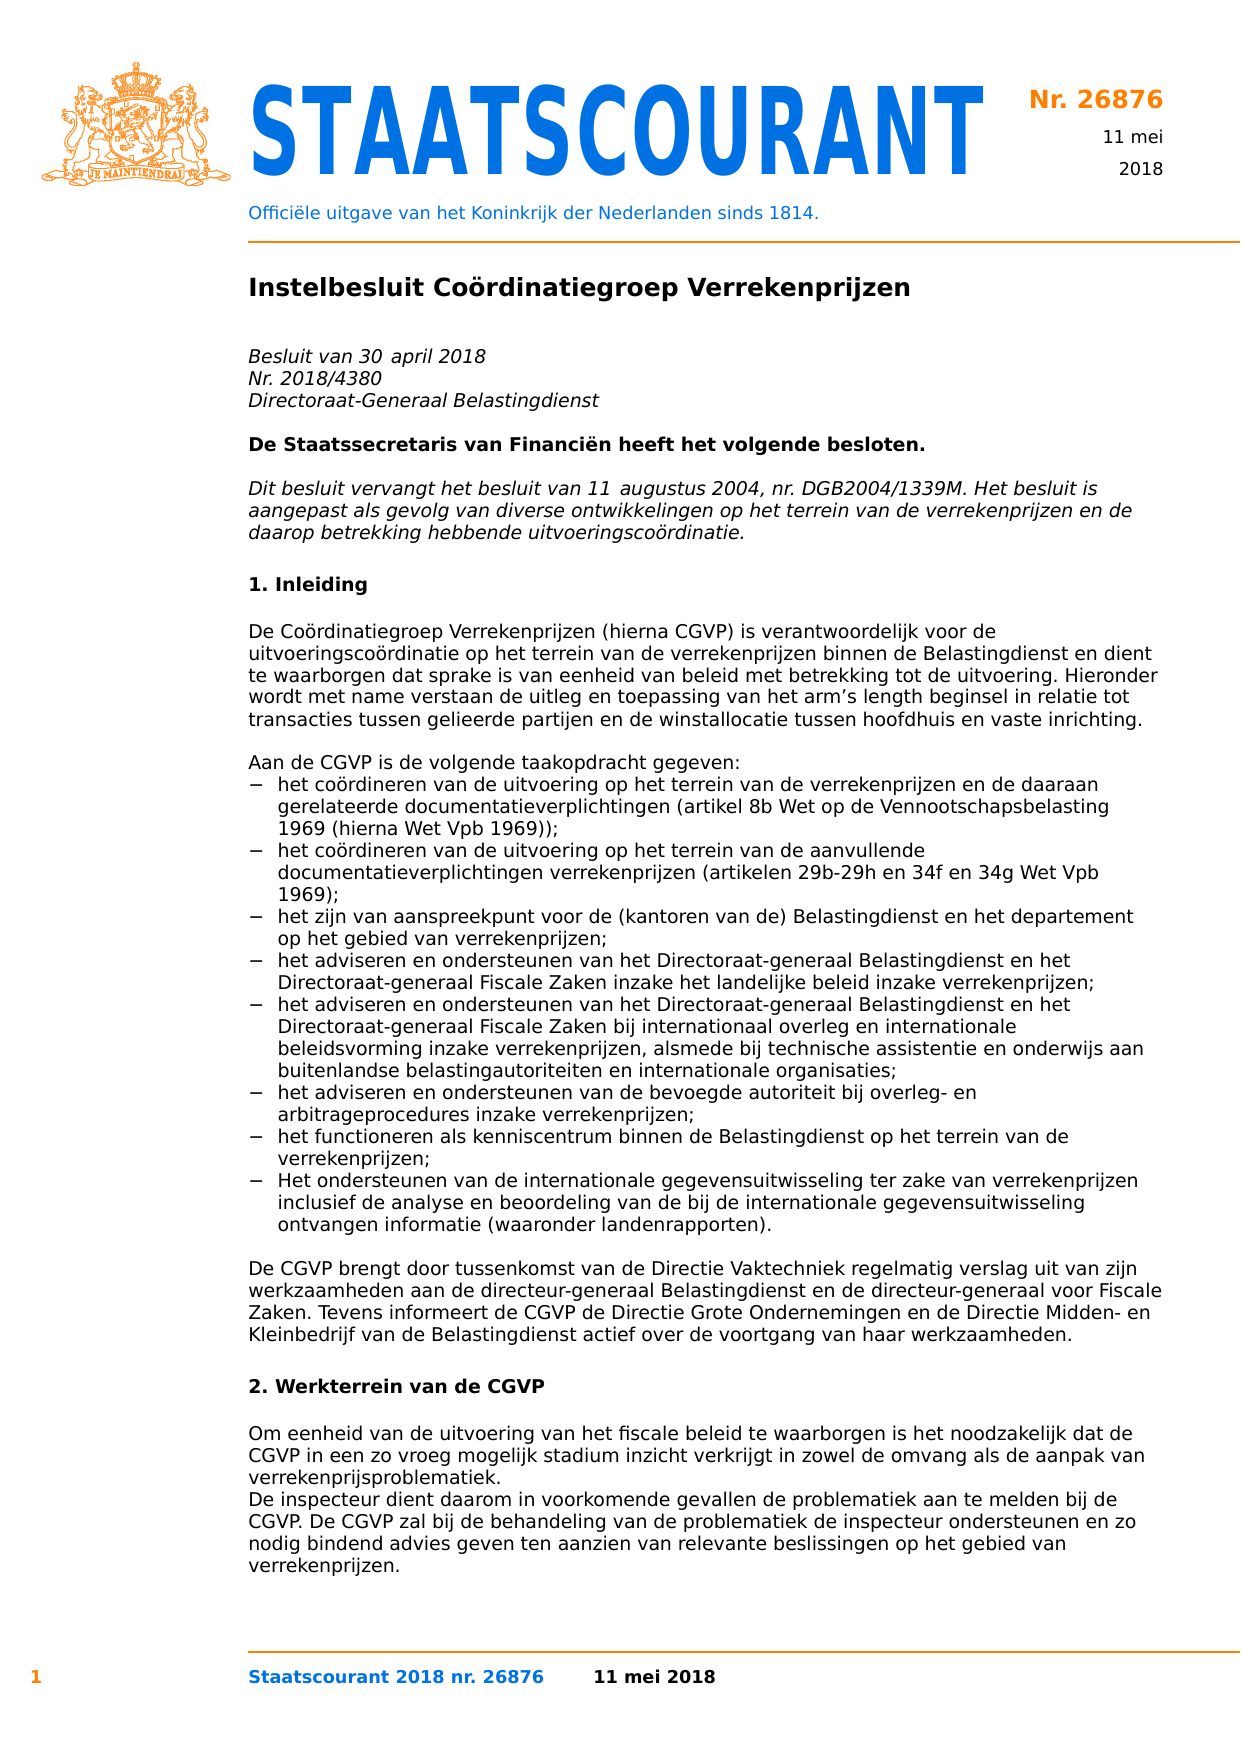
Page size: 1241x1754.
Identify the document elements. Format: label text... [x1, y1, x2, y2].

text Om eenheid van de uitvoering van het fiscale beleid te waarborgen is het noodzakelijk dat de CGVP in een zo vroeg mogelijk stadium inzicht verkrijgt in zowel de omvang als de aanpak van verrekenprijsproblematiek. [248, 1423, 1163, 1488]
text − het zijn van aanspreekpunt voor de (kantoren van de) Belastingdienst en het departement op het gebied van verrekenprijzen; [248, 906, 1163, 950]
text − het adviseren en ondersteunen van de bevoegde autoriteit bij overleg- en arbitrageprocedures inzake verrekenprijzen; [248, 1082, 1163, 1126]
text − het coördineren van de uitvoering op het terrein van de aanvullende documentatieverplichtingen verrekenprijzen (artikelen 29b-29h en 34f en 34g Wet Vpb 1969); [248, 840, 1163, 906]
subtitle 1. Inleiding [248, 573, 1163, 596]
table_cell 11 mei [998, 121, 1240, 153]
text De Coördinatiegroep Verrekenprijzen (hierna CGVP) is verantwoordelijk voor de uitvoeringscoördinatie op het terrein van de verrekenprijzen binnen de Belastingdienst en dient te waarborgen dat sprake is van eenheid van beleid met betrekking tot de uitvoering. Hieronder wordt met name verstaan de uitleg en toepassing van het arm’s length beginsel in relatie tot transacties tussen gelieerde partijen en de winstallocatie tussen hoofdhuis en vaste inrichting. [248, 621, 1163, 730]
text De inspecteur dient daarom in voorkomende gevallen de problematiek aan te melden bij de CGVP. De CGVP zal bij de behandeling van de problematiek de inspecteur ondersteunen en zo nodig bindend advies geven ten aanzien van relevante beslissingen op het gebied van verrekenprijzen. [248, 1488, 1163, 1576]
text − het functioneren als kenniscentrum binnen de Belastingdienst op het terrein van de verrekenprijzen; [248, 1126, 1163, 1170]
table_cell Officiële uitgave van het Koninkrijk der Nederlanden sinds 1814. [248, 203, 1240, 241]
subtitle Instelbesluit Coördinatiegroep Verrekenprijzen [248, 273, 1163, 302]
text Dit besluit vervangt het besluit van 11 augustus 2004, nr. DGB2004/1339M. Het besluit is aangepast als gevolg van diverse ontwikkelingen op het terrein van de verrekenprijzen en de daarop betrekking hebbende uitvoeringscoördinatie. [248, 478, 1163, 543]
subtitle 2. Werkterrein van de CGVP [248, 1376, 1163, 1398]
text − het coördineren van de uitvoering op het terrein van de verrekenprijzen en de daaraan gerelateerde documentatieverplichtingen (artikel 8b Wet op de Vennootschapsbelasting 1969 (hierna Wet Vpb 1969)); [248, 774, 1163, 840]
table_cell 2018 [998, 153, 1240, 203]
table_header Nr. 26876 [998, 62, 1240, 121]
text − het adviseren en ondersteunen van het Directoraat-generaal Belastingdienst en het Directoraat-generaal Fiscale Zaken bij internationaal overleg en internationale beleidsvorming inzake verrekenprijzen, alsmede bij technische assistentie en onderwijs aan buitenlandse belastingautoriteiten en internationale organisaties; [248, 994, 1163, 1082]
text De Staatssecretaris van Financiën heeft het volgende besloten. [248, 434, 1163, 456]
picture [41, 62, 231, 186]
text − het adviseren en ondersteunen van het Directoraat-generaal Belastingdienst en het Directoraat-generaal Fiscale Zaken inzake het landelijke beleid inzake verrekenprijzen; [248, 950, 1163, 994]
text De CGVP brengt door tussenkomst van de Directie Vaktechniek regelmatig verslag uit van zijn werkzaamheden aan de directeur-generaal Belastingdienst en de directeur-generaal voor Fiscale Zaken. Tevens informeert de CGVP de Directie Grote Ondernemingen en de Directie Midden- en Kleinbedrijf van de Belastingdienst actief over de voortgang van haar werkzaamheden. [248, 1258, 1163, 1346]
text Nr. 2018/4380 [248, 368, 1163, 390]
text Directoraat-Generaal Belastingdienst [248, 390, 1163, 412]
text − Het ondersteunen van de internationale gegevensuitwisseling ter zake van verrekenprijzen inclusief de analyse en beoordeling van de bij de internationale gegevensuitwisseling ontvangen informatie (waaronder landenrapporten). [248, 1170, 1163, 1236]
text Besluit van 30 april 2018 [248, 346, 1163, 368]
table_header [25, 62, 248, 241]
text Aan de CGVP is de volgende taakopdracht gegeven: [248, 752, 1163, 774]
table_header STAATSCOURANT [248, 62, 998, 203]
